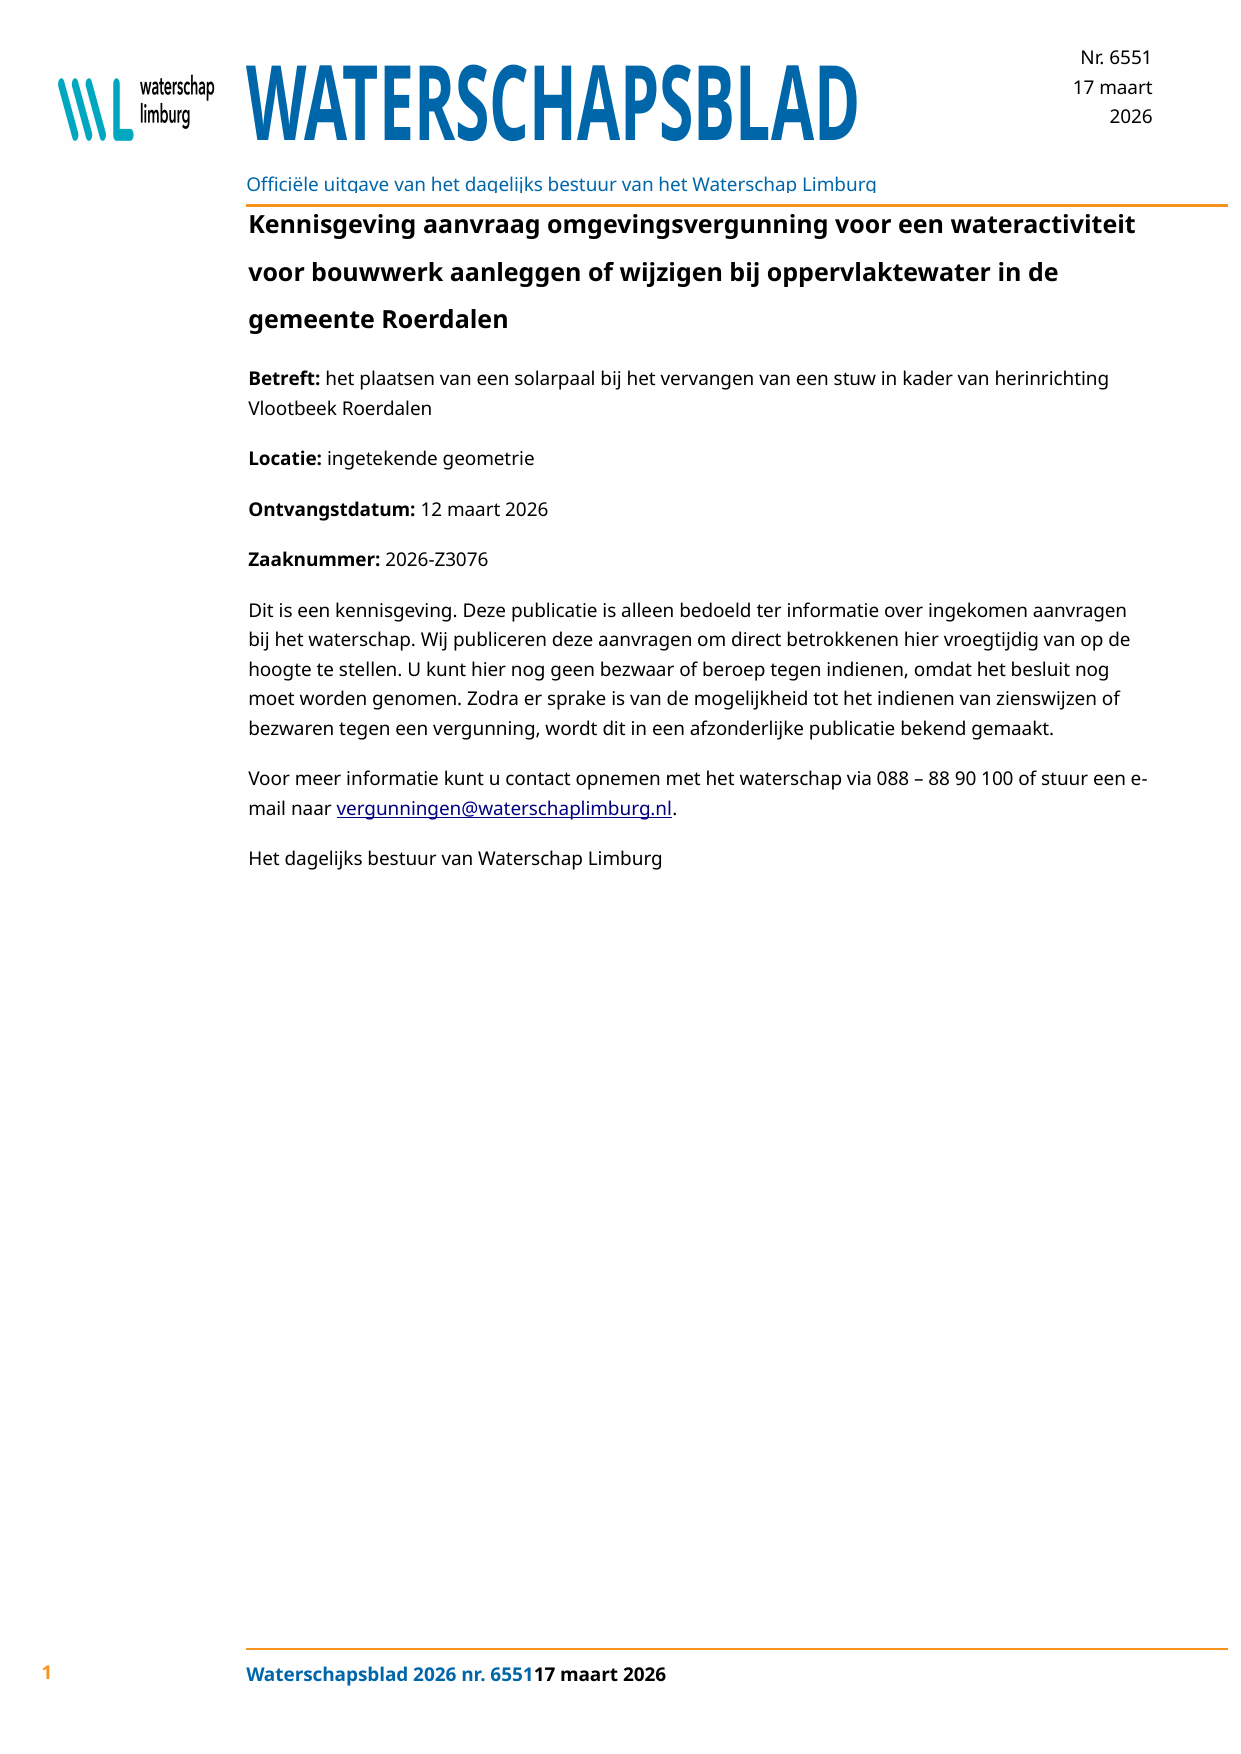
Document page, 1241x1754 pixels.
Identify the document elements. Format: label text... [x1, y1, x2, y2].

picture [41, 47, 231, 172]
text Ontvangstdatum: 12 maart 2026 [248, 496, 1152, 522]
text Voor meer informatie kunt u contact opnemen met het waterschap via 088 – 88 90 100 of stuur een e-mail naar vergunningen@waterschaplimburg.nl. [248, 766, 1152, 821]
text Het dagelijks bestuur van Waterschap Limburg [248, 846, 1152, 871]
text Dit is een kennisgeving. Deze publicatie is alleen bedoeld ter informatie over ingekomen aanvragen bij het waterschap. Wij publiceren deze aanvragen om direct betrokkenen hier vroegtijdig van op de hoogte te stellen. U kunt hier nog geen bezwaar of beroep tegen indienen, omdat het besluit nog moet worden genomen. Zodra er sprake is van de mogelijkheid tot het indienen van zienswijzen of bezwaren tegen een vergunning, wordt dit in een afzonderlijke publicatie bekend gemaakt. [248, 597, 1152, 741]
text Betreft: het plaatsen van een solarpaal bij het vervangen van een stuw in kader van herinrichting Vlootbeek Roerdalen [248, 366, 1152, 421]
text Locatie: ingetekende geometrie [248, 446, 1152, 471]
text Kennisgeving aanvraag omgevingsvergunning voor een wateractiviteit voor bouwwerk aanleggen of wijzigen bij oppervlaktewater in de gemeente Roerdalen [248, 207, 1152, 336]
text Zaaknummer: 2026-Z3076 [248, 546, 1152, 572]
